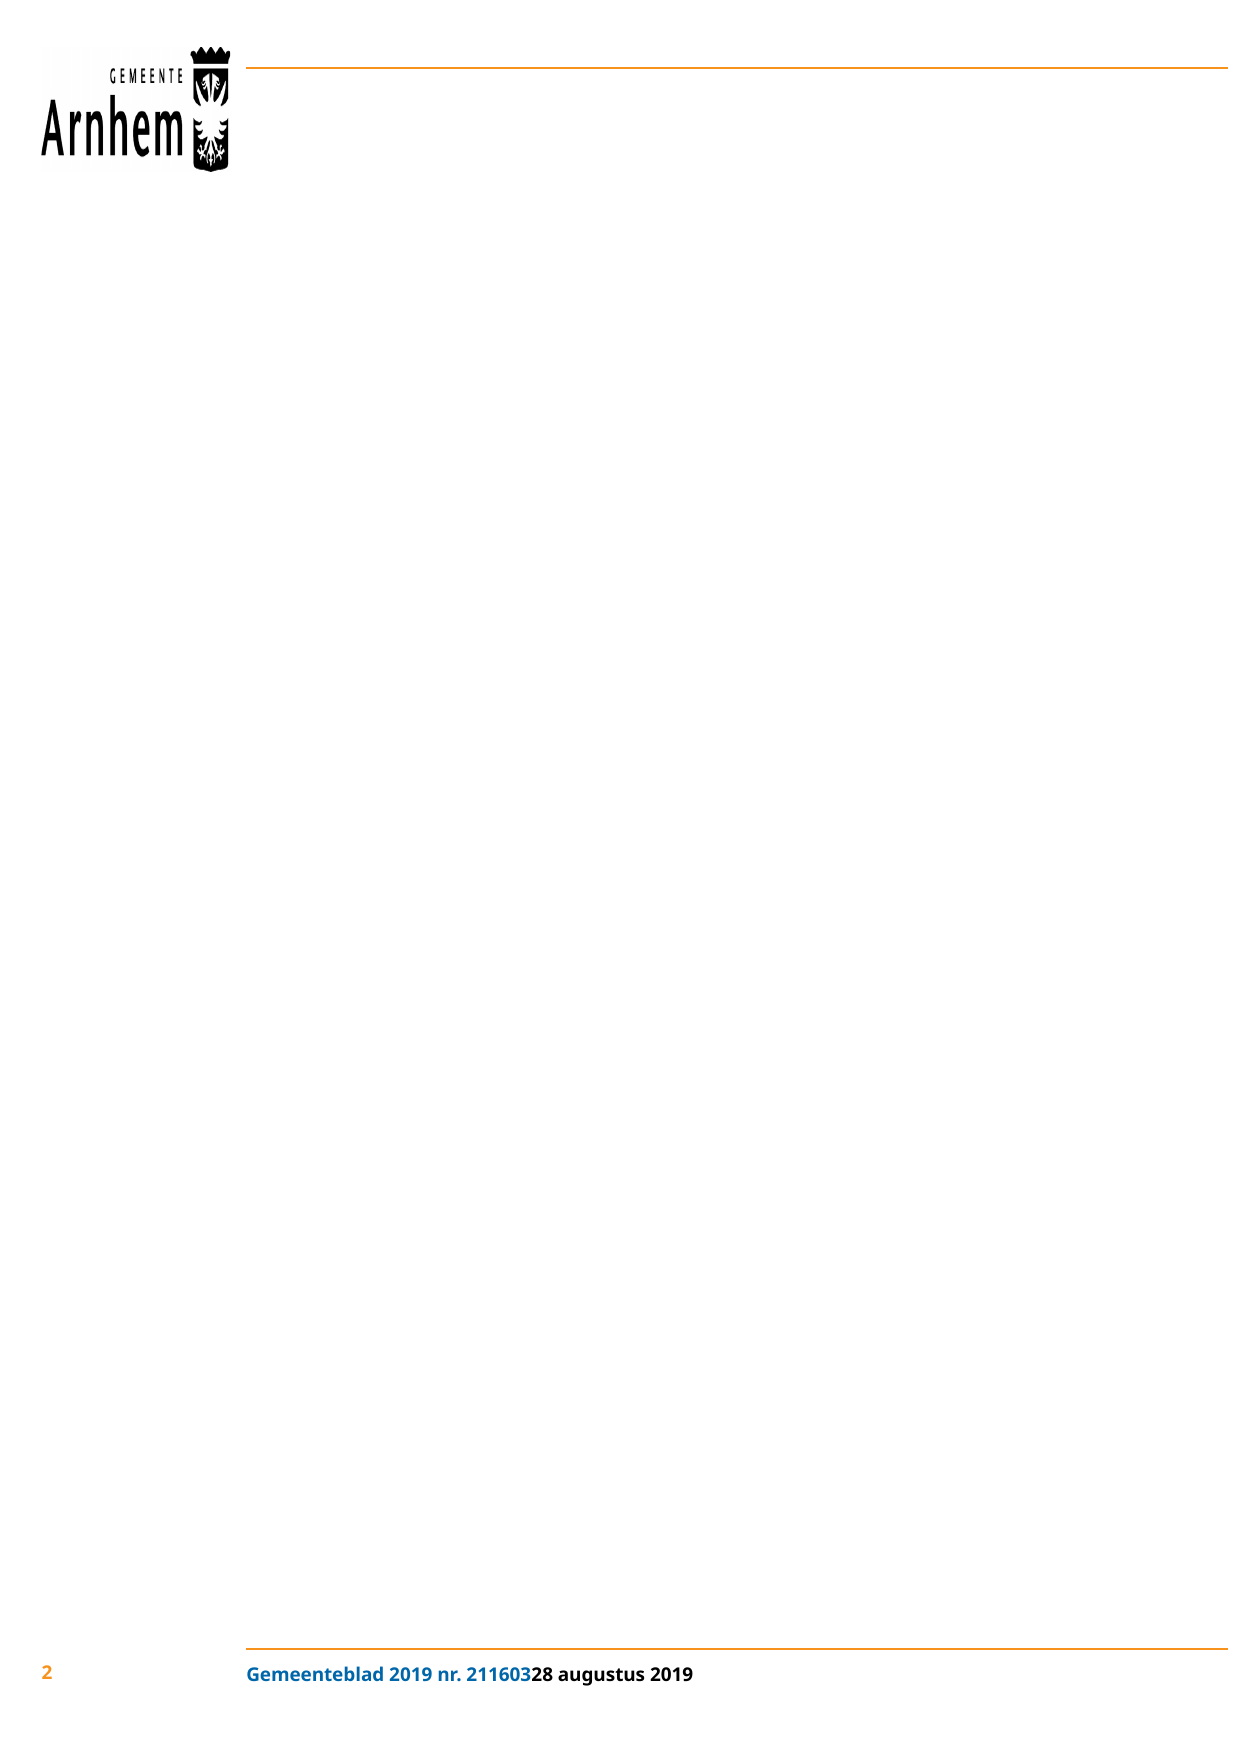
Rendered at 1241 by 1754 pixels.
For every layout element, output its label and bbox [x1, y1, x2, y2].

picture [41, 47, 231, 172]
